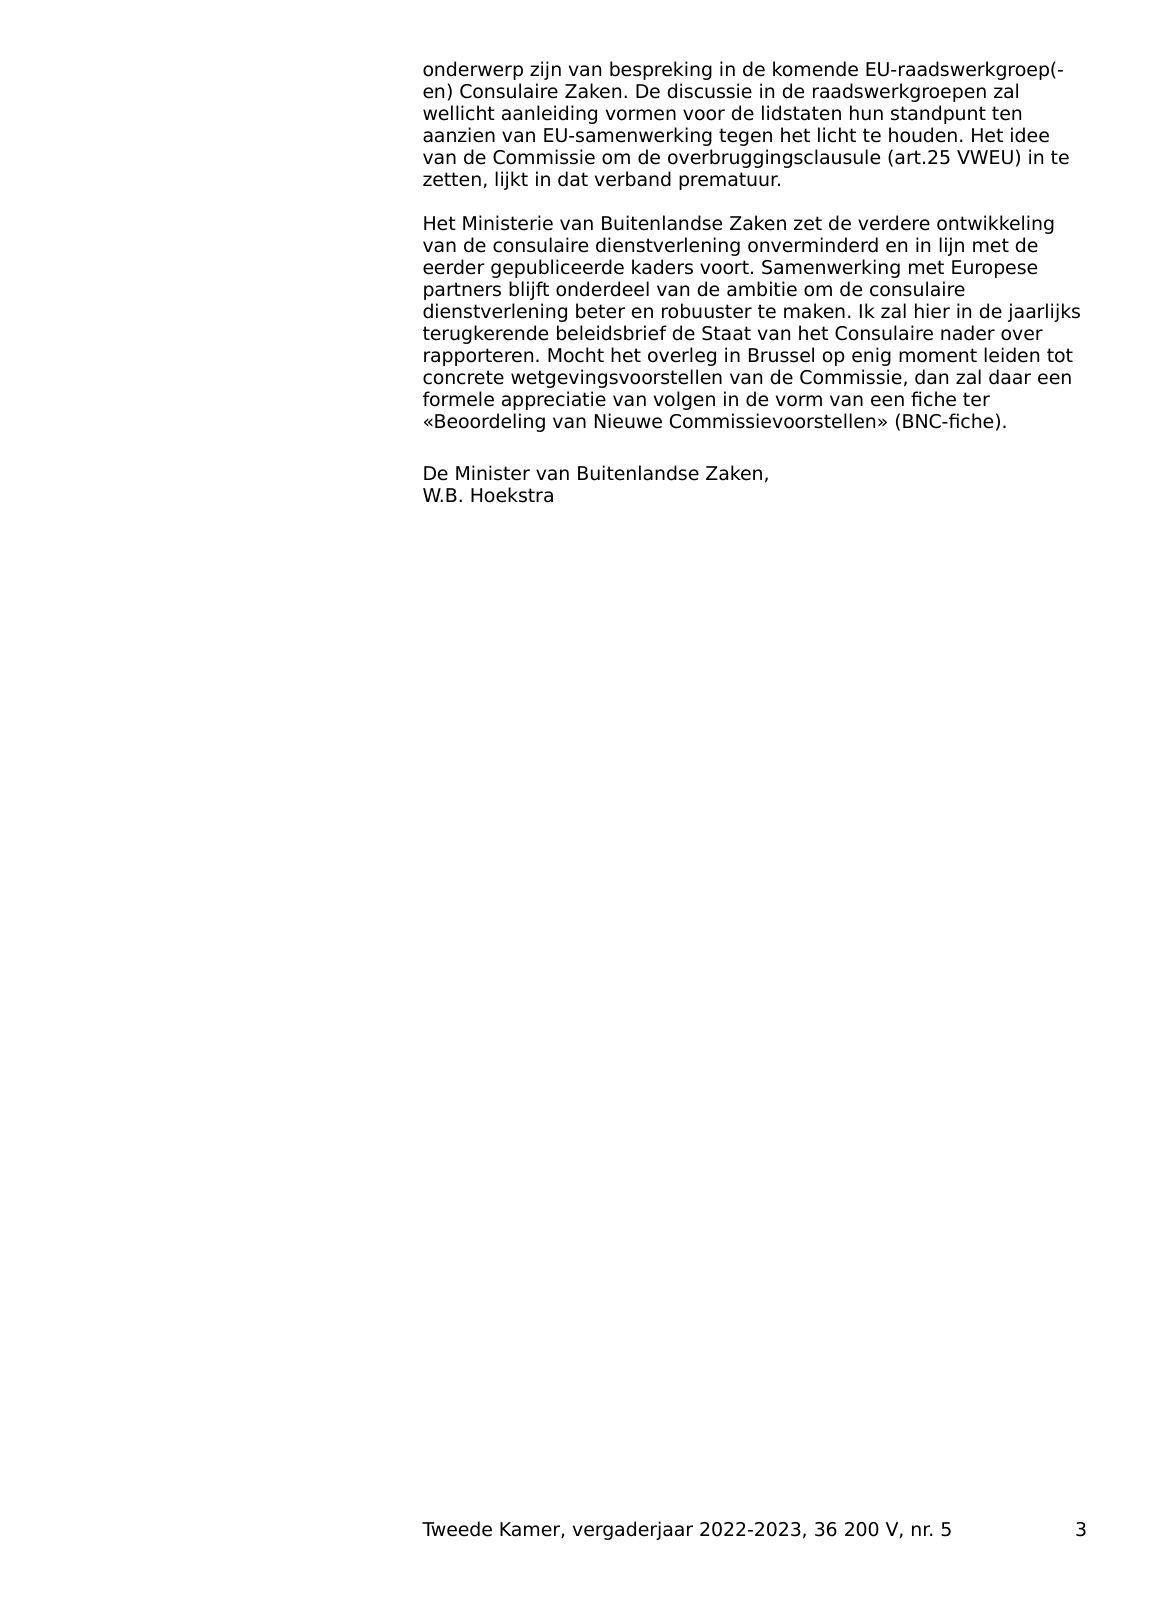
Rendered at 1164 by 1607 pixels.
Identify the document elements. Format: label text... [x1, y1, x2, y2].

text De Minister van Buitenlandse Zaken, W.B. Hoekstra [422, 463, 1087, 507]
text Het Ministerie van Buitenlandse Zaken zet de verdere ontwikkeling van de consulaire dienstverlening onverminderd en in lijn met de eerder gepubliceerde kaders voort. Samenwerking met Europese partners blijft onderdeel van de ambitie om de consulaire dienstverlening beter en robuuster te maken. Ik zal hier in de jaarlijks terugkerende beleidsbrief de Staat van het Consulaire nader over rapporteren. Mocht het overleg in Brussel op enig moment leiden tot concrete wetgevingsvoorstellen van de Commissie, dan zal daar een formele appreciatie van volgen in de vorm van een fiche ter «Beoordeling van Nieuwe Commissievoorstellen» (BNC-fiche). [422, 213, 1087, 433]
text onderwerp zijn van bespreking in de komende EU-raadswerkgroep(-en) Consulaire Zaken. De discussie in de raadswerkgroepen zal wellicht aanleiding vormen voor de lidstaten hun standpunt ten aanzien van EU-samenwerking tegen het licht te houden. Het idee van de Commissie om de overbruggingsclausule (art.25 VWEU) in te zetten, lijkt in dat verband prematuur. [422, 59, 1087, 191]
